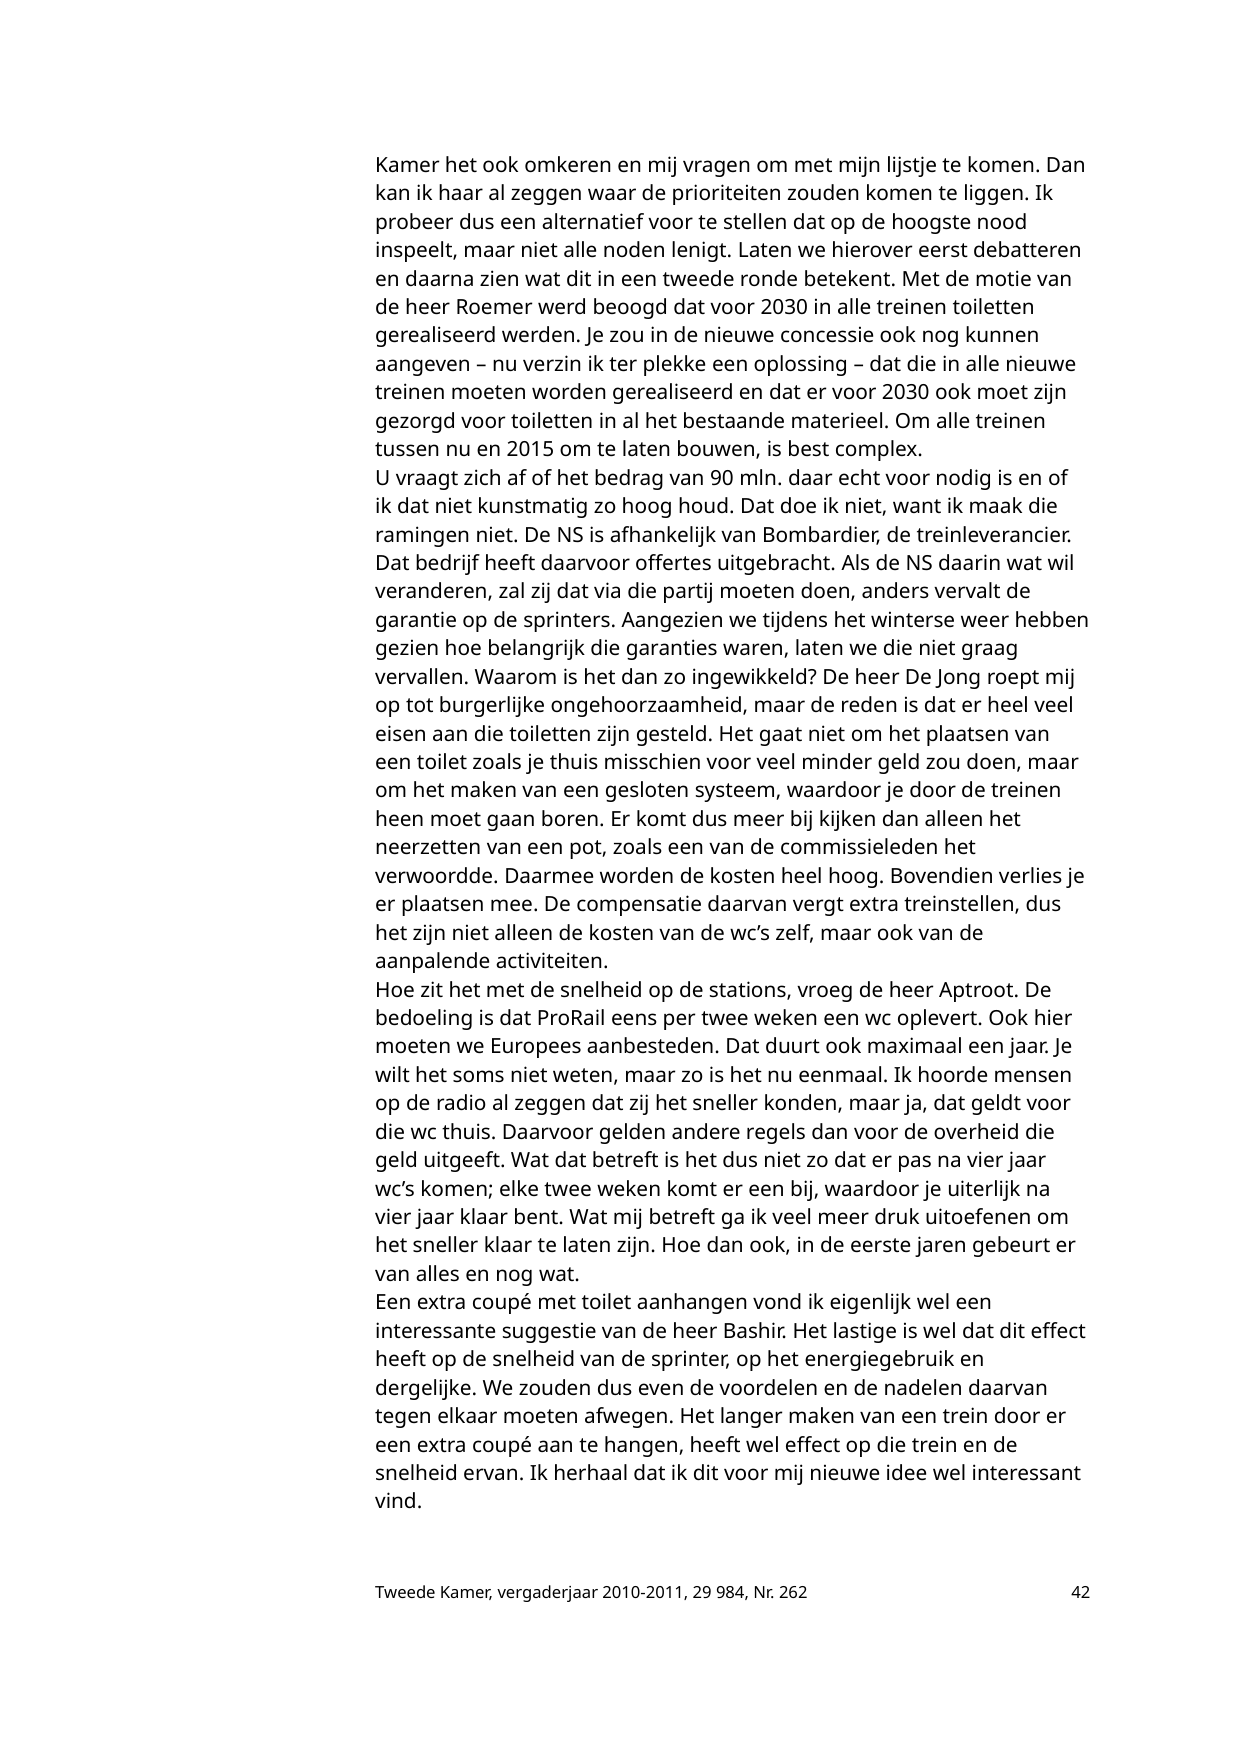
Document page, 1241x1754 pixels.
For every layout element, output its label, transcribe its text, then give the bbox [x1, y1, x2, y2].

text Hoe zit het met de snelheid op de stations, vroeg de heer Aptroot. De bedoeling is dat ProRail eens per twee weken een wc oplevert. Ook hier moeten we Europees aanbesteden. Dat duurt ook maximaal een jaar. Je wilt het soms niet weten, maar zo is het nu eenmaal. Ik hoorde mensen op de radio al zeggen dat zij het sneller konden, maar ja, dat geldt voor die wc thuis. Daarvoor gelden andere regels dan voor de overheid die geld uitgeeft. Wat dat betreft is het dus niet zo dat er pas na vier jaar wc’s komen; elke twee weken komt er een bij, waardoor je uiterlijk na vier jaar klaar bent. Wat mij betreft ga ik veel meer druk uitoefenen om het sneller klaar te laten zijn. Hoe dan ook, in de eerste jaren gebeurt er van alles en nog wat. [375, 975, 1090, 1287]
text Een extra coupé met toilet aanhangen vond ik eigenlijk wel een interessante suggestie van de heer Bashir. Het lastige is wel dat dit effect heeft op de snelheid van de sprinter, op het energiegebruik en dergelijke. We zouden dus even de voordelen en de nadelen daarvan tegen elkaar moeten afwegen. Het langer maken van een trein door er een extra coupé aan te hangen, heeft wel effect op die trein en de snelheid ervan. Ik herhaal dat ik dit voor mij nieuwe idee wel interessant vind. [375, 1287, 1090, 1515]
text Kamer het ook omkeren en mij vragen om met mijn lijstje te komen. Dan kan ik haar al zeggen waar de prioriteiten zouden komen te liggen. Ik probeer dus een alternatief voor te stellen dat op de hoogste nood inspeelt, maar niet alle noden lenigt. Laten we hierover eerst debatteren en daarna zien wat dit in een tweede ronde betekent. Met de motie van de heer Roemer werd beoogd dat voor 2030 in alle treinen toiletten gerealiseerd werden. Je zou in de nieuwe concessie ook nog kunnen aangeven – nu verzin ik ter plekke een oplossing – dat die in alle nieuwe treinen moeten worden gerealiseerd en dat er voor 2030 ook moet zijn gezorgd voor toiletten in al het bestaande materieel. Om alle treinen tussen nu en 2015 om te laten bouwen, is best complex. [375, 150, 1090, 463]
text U vraagt zich af of het bedrag van 90 mln. daar echt voor nodig is en of ik dat niet kunstmatig zo hoog houd. Dat doe ik niet, want ik maak die ramingen niet. De NS is afhankelijk van Bombardier, de treinleverancier. Dat bedrijf heeft daarvoor offertes uitgebracht. Als de NS daarin wat wil veranderen, zal zij dat via die partij moeten doen, anders vervalt de garantie op de sprinters. Aangezien we tijdens het winterse weer hebben gezien hoe belangrijk die garanties waren, laten we die niet graag vervallen. Waarom is het dan zo ingewikkeld? De heer De Jong roept mij op tot burgerlijke ongehoorzaamheid, maar de reden is dat er heel veel eisen aan die toiletten zijn gesteld. Het gaat niet om het plaatsen van een toilet zoals je thuis misschien voor veel minder geld zou doen, maar om het maken van een gesloten systeem, waardoor je door de treinen heen moet gaan boren. Er komt dus meer bij kijken dan alleen het neerzetten van een pot, zoals een van de commissieleden het verwoordde. Daarmee worden de kosten heel hoog. Bovendien verlies je er plaatsen mee. De compensatie daarvan vergt extra treinstellen, dus het zijn niet alleen de kosten van de wc’s zelf, maar ook van de aanpalende activiteiten. [375, 463, 1090, 975]
